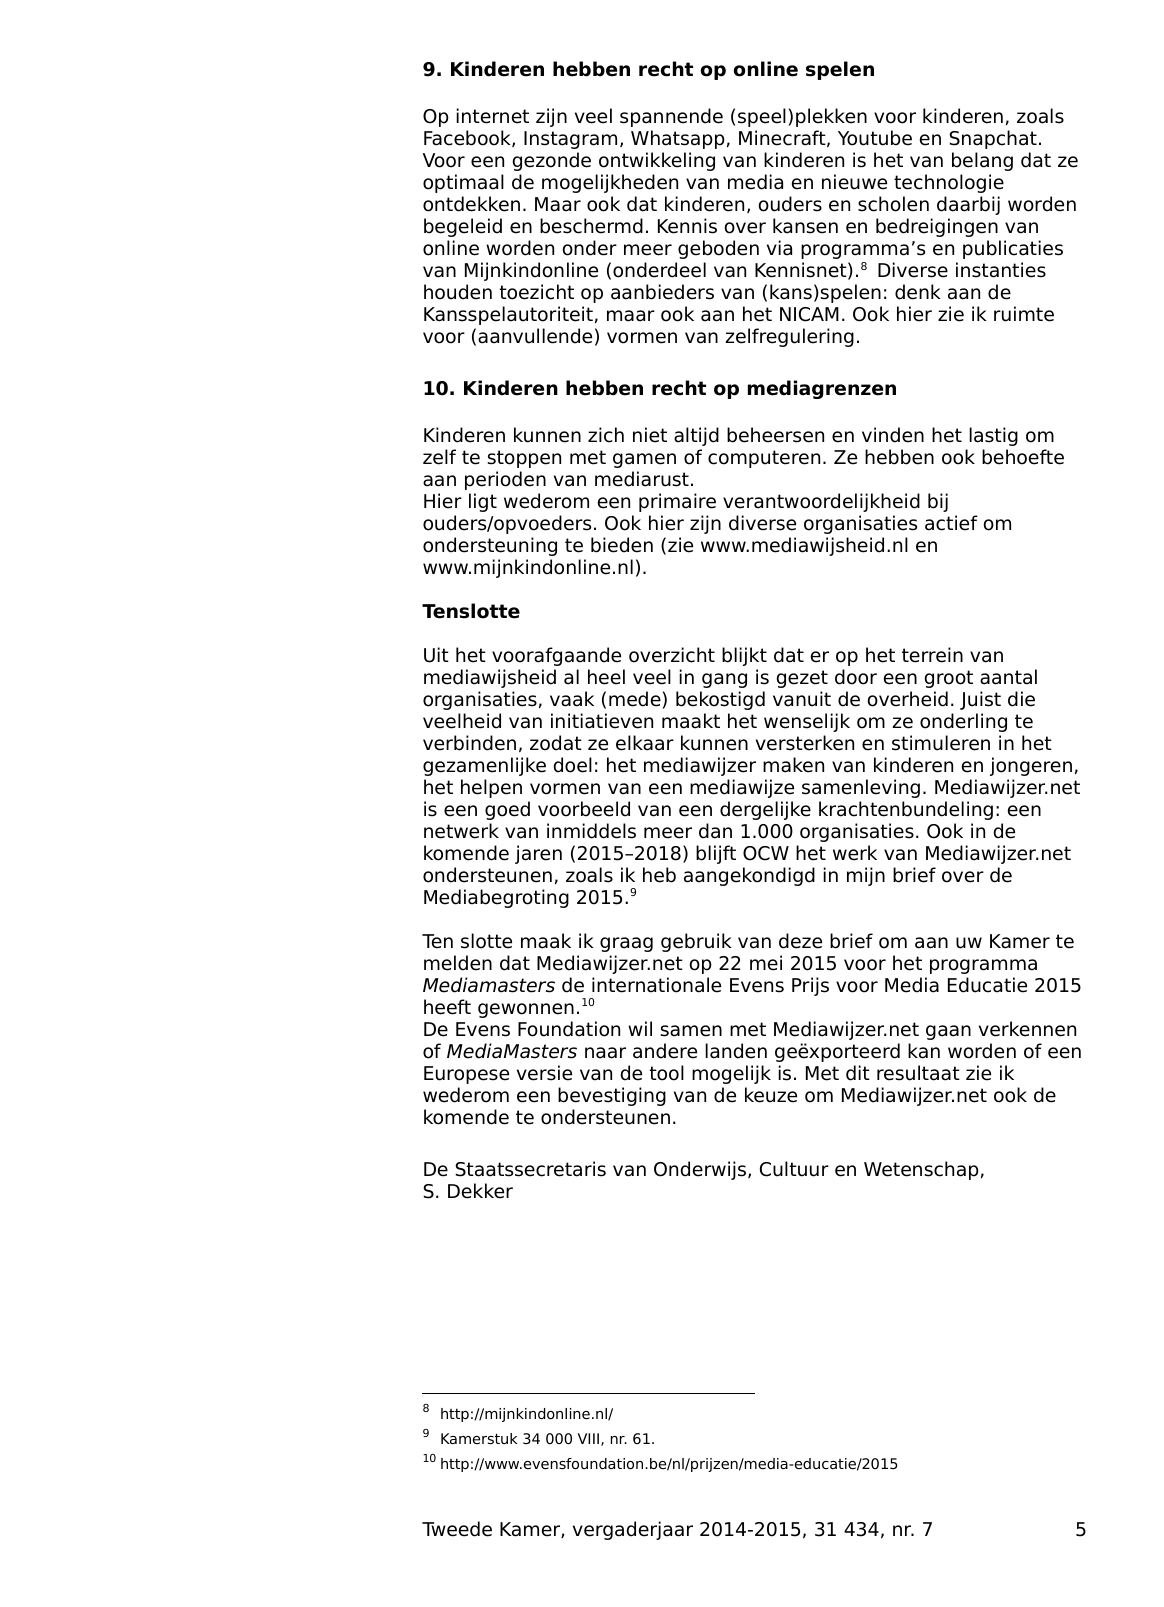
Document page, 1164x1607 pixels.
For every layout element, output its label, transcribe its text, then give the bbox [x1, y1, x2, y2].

subtitle Tenslotte [422, 601, 1087, 623]
text Op internet zijn veel spannende (speel)plekken voor kinderen, zoals Facebook, Instagram, Whatsapp, Minecraft, Youtube en Snapchat. Voor een gezonde ontwikkeling van kinderen is het van belang dat ze optimaal de mogelijkheden van media en nieuwe technologie ontdekken. Maar ook dat kinderen, ouders en scholen daarbij worden begeleid en beschermd. Kennis over kansen en bedreigingen van online worden onder meer geboden via programma’s en publicaties van Mijnkindonline (onderdeel van Kennisnet). Diverse instanties houden toezicht op aanbieders van (kans)spelen: denk aan de Kansspelautoriteit, maar ook aan het NICAM. Ook hier zie ik ruimte voor (aanvullende) vormen van zelfregulering. [422, 106, 1087, 348]
subtitle 9. Kinderen hebben recht op online spelen [422, 59, 1087, 81]
subtitle 10. Kinderen hebben recht op mediagrenzen [422, 378, 1087, 400]
text Ten slotte maak ik graag gebruik van deze brief om aan uw Kamer te melden dat Mediawijzer.net op 22 mei 2015 voor het programma Mediamasters de internationale Evens Prijs voor Media Educatie 2015 heeft gewonnen. [422, 931, 1087, 1019]
text De Evens Foundation wil samen met Mediawijzer.net gaan verkennen of MediaMasters naar andere landen geëxporteerd kan worden of een Europese versie van de tool mogelijk is. Met dit resultaat zie ik wederom een bevestiging van de keuze om Mediawijzer.net ook de komende te ondersteunen. [422, 1019, 1087, 1129]
text Uit het voorafgaande overzicht blijkt dat er op het terrein van mediawijsheid al heel veel in gang is gezet door een groot aantal organisaties, vaak (mede) bekostigd vanuit de overheid. Juist die veelheid van initiatieven maakt het wenselijk om ze onderling te verbinden, zodat ze elkaar kunnen versterken en stimuleren in het gezamenlijke doel: het mediawijzer maken van kinderen en jongeren, het helpen vormen van een mediawijze samenleving. Mediawijzer.net is een goed voorbeeld van een dergelijke krachtenbundeling: een netwerk van inmiddels meer dan 1.000 organisaties. Ook in de komende jaren (2015–2018) blijft OCW het werk van Mediawijzer.net ondersteunen, zoals ik heb aangekondigd in mijn brief over de Mediabegroting 2015. [422, 645, 1087, 909]
text Kinderen kunnen zich niet altijd beheersen en vinden het lastig om zelf te stoppen met gamen of computeren. Ze hebben ook behoefte aan perioden van mediarust. [422, 425, 1087, 491]
text http://www.evensfoundation.be/nl/prijzen/media-educatie/2015 [422, 1452, 1087, 1474]
text De Staatssecretaris van Onderwijs, Cultuur en Wetenschap, S. Dekker [422, 1159, 1087, 1203]
text http://mijnkindonline.nl/ [422, 1402, 1087, 1424]
text Kamerstuk 34 000 VIII, nr. 61. [422, 1427, 1087, 1449]
text Hier ligt wederom een primaire verantwoordelijkheid bij ouders/opvoeders. Ook hier zijn diverse organisaties actief om ondersteuning te bieden (zie www.mediawijsheid.nl en www.mijnkindonline.nl). [422, 491, 1087, 579]
